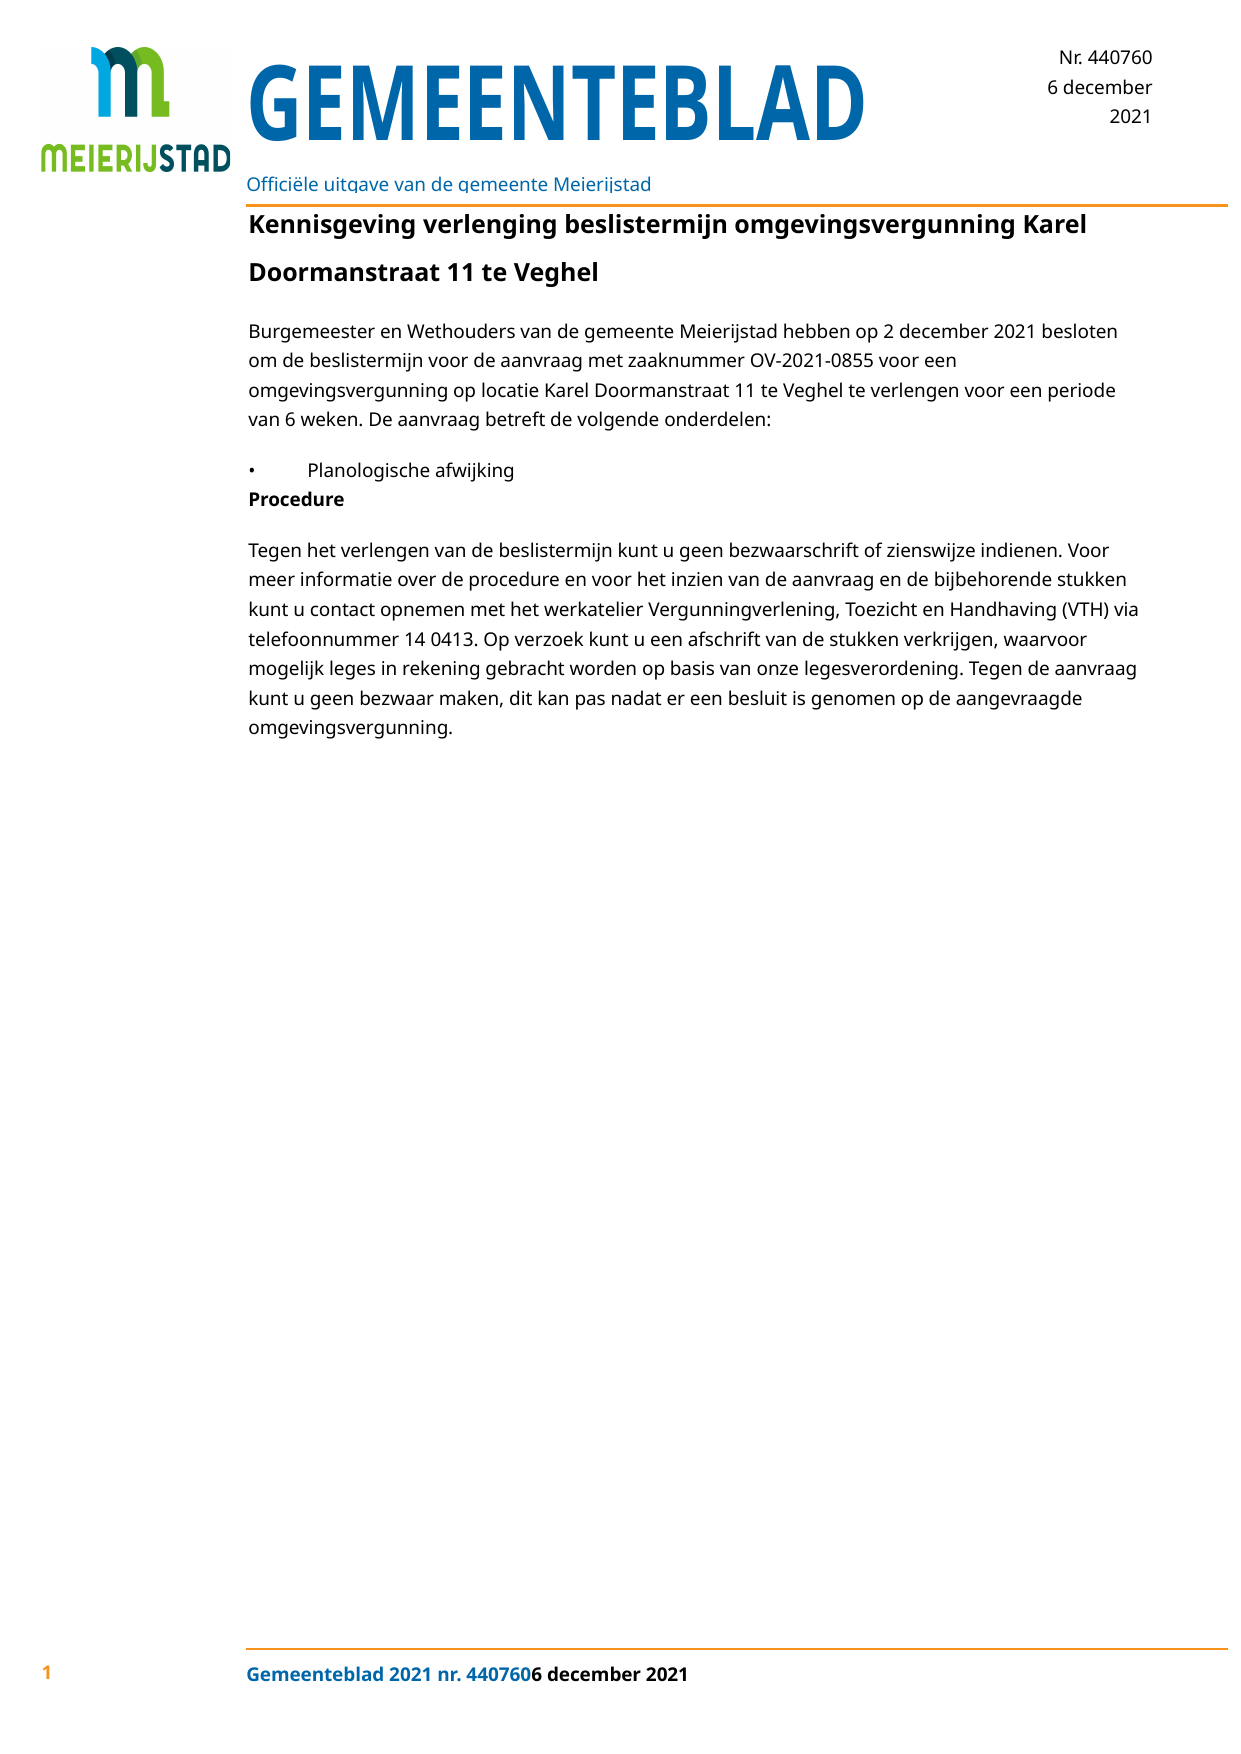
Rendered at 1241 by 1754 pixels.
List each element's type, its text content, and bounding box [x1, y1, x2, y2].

text Kennisgeving verlenging beslistermijn omgevingsvergunning Karel Doormanstraat 11 te Veghel [248, 207, 1152, 288]
picture [41, 47, 231, 172]
text Burgemeester en Wethouders van de gemeente Meierijstad hebben op 2 december 2021 besloten om de beslistermijn voor de aanvraag met zaaknummer OV-2021-0855 voor een omgevingsvergunning op locatie Karel Doormanstraat 11 te Veghel te verlengen voor een periode van 6 weken. De aanvraag betreft de volgende onderdelen: [248, 318, 1152, 432]
text Tegen het verlengen van de beslistermijn kunt u geen bezwaarschrift of zienswijze indienen. Voor meer informatie over de procedure en voor het inzien van de aanvraag en de bijbehorende stukken kunt u contact opnemen met het werkatelier Vergunningverlening, Toezicht en Handhaving (VTH) via telefoonnummer 14 0413. Op verzoek kunt u een afschrift van de stukken verkrijgen, waarvoor mogelijk leges in rekening gebracht worden op basis van onze legesverordening. Tegen de aanvraag kunt u geen bezwaar maken, dit kan pas nadat er een besluit is genomen op de aangevraagde omgevingsvergunning. [248, 537, 1152, 740]
text Procedure [248, 487, 1152, 512]
list Planologische afwijking [248, 457, 1152, 483]
